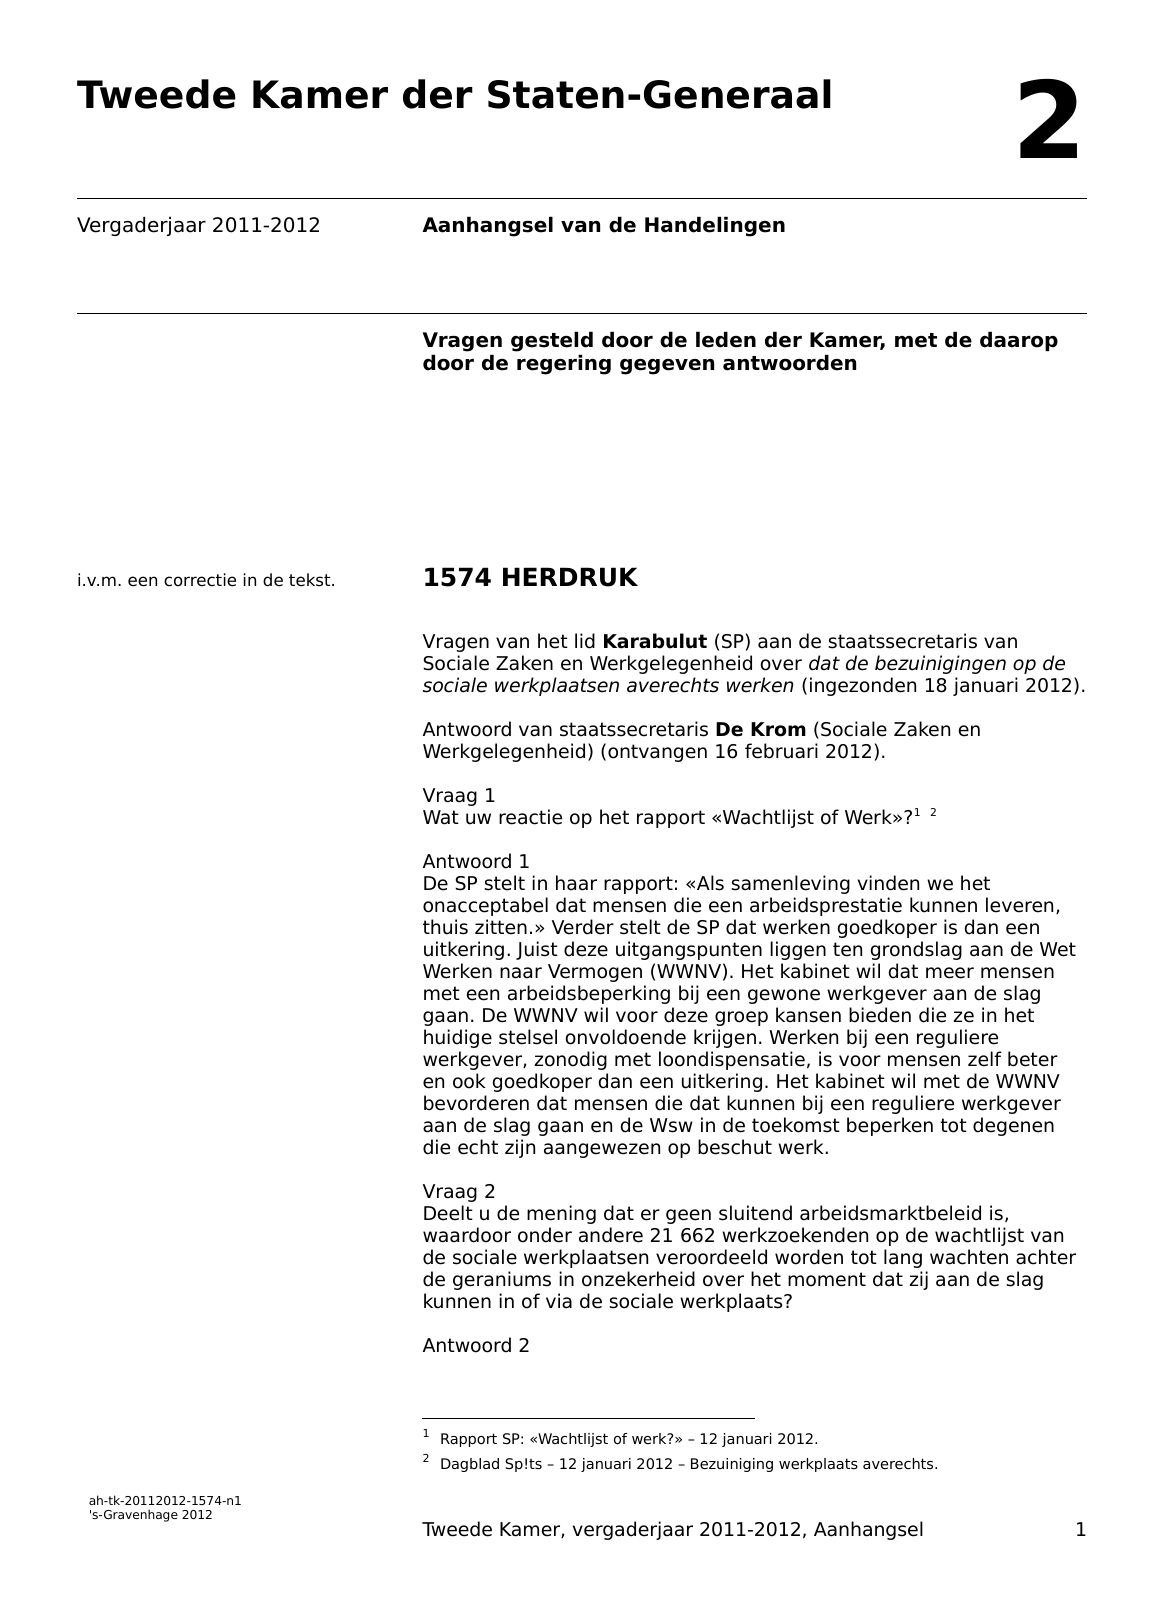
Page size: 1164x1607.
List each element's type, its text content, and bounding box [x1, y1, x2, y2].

table_cell Vragen gesteld door de leden der Kamer, met de daarop door de regering gegeven antwoorden [422, 314, 1087, 376]
text [77, 590, 396, 600]
text ah-tk-20112012-1574-n1 [88, 1494, 323, 1508]
text 1574 HERDRUK [422, 563, 1087, 592]
table_header Tweede Kamer der Staten-Generaal [77, 59, 886, 198]
text Rapport SP: «Wachtlijst of werk?» – 12 januari 2012. [422, 1427, 1087, 1449]
table_header 2 [886, 59, 1087, 198]
text Antwoord 2 [422, 1335, 1087, 1357]
text Antwoord van staatssecretaris De Krom (Sociale Zaken en Werkgelegenheid) (ontvangen 16 februari 2012). [422, 719, 1087, 763]
text Dagblad Sp!ts – 12 januari 2012 – Bezuiniging werkplaats averechts. [422, 1452, 1087, 1474]
text Wat uw reactie op het rapport «Wachtlijst of Werk»? [422, 807, 1087, 829]
text Deelt u de mening dat er geen sluitend arbeidsmarktbeleid is, waardoor onder andere 21 662 werkzoekenden op de wachtlijst van de sociale werkplaatsen veroordeeld worden tot lang wachten achter de geraniums in onzekerheid over het moment dat zij aan de slag kunnen in of via de sociale werkplaats? [422, 1203, 1087, 1313]
table_cell Aanhangsel van de Handelingen [422, 199, 1087, 313]
text Vraag 1 [422, 785, 1087, 807]
text De SP stelt in haar rapport: «Als samenleving vinden we het onacceptabel dat mensen die een arbeidsprestatie kunnen leveren, thuis zitten.» Verder stelt de SP dat werken goedkoper is dan een uitkering. Juist deze uitgangspunten liggen ten grondslag aan de Wet Werken naar Vermogen (WWNV). Het kabinet wil dat meer mensen met een arbeidsbeperking bij een gewone werkgever aan de slag gaan. De WWNV wil voor deze groep kansen bieden die ze in het huidige stelsel onvoldoende krijgen. Werken bij een reguliere werkgever, zonodig met loondispensatie, is voor mensen zelf beter en ook goedkoper dan een uitkering. Het kabinet wil met de WWNV bevorderen dat mensen die dat kunnen bij een reguliere werkgever aan de slag gaan en de Wsw in de toekomst beperken tot degenen die echt zijn aangewezen op beschut werk. [422, 873, 1087, 1159]
table_cell [77, 314, 422, 376]
text 's-Gravenhage 2012 [88, 1508, 323, 1522]
text Vraag 2 [422, 1181, 1087, 1203]
table_cell Vergaderjaar 2011-2012 [77, 199, 422, 313]
text Antwoord 1 [422, 851, 1087, 873]
text Vragen van het lid Karabulut (SP) aan de staatssecretaris van Sociale Zaken en Werkgelegenheid over dat de bezuinigingen op de sociale werkplaatsen averechts werken (ingezonden 18 januari 2012). [422, 631, 1087, 697]
text i.v.m. een correctie in de tekst. [77, 571, 396, 590]
